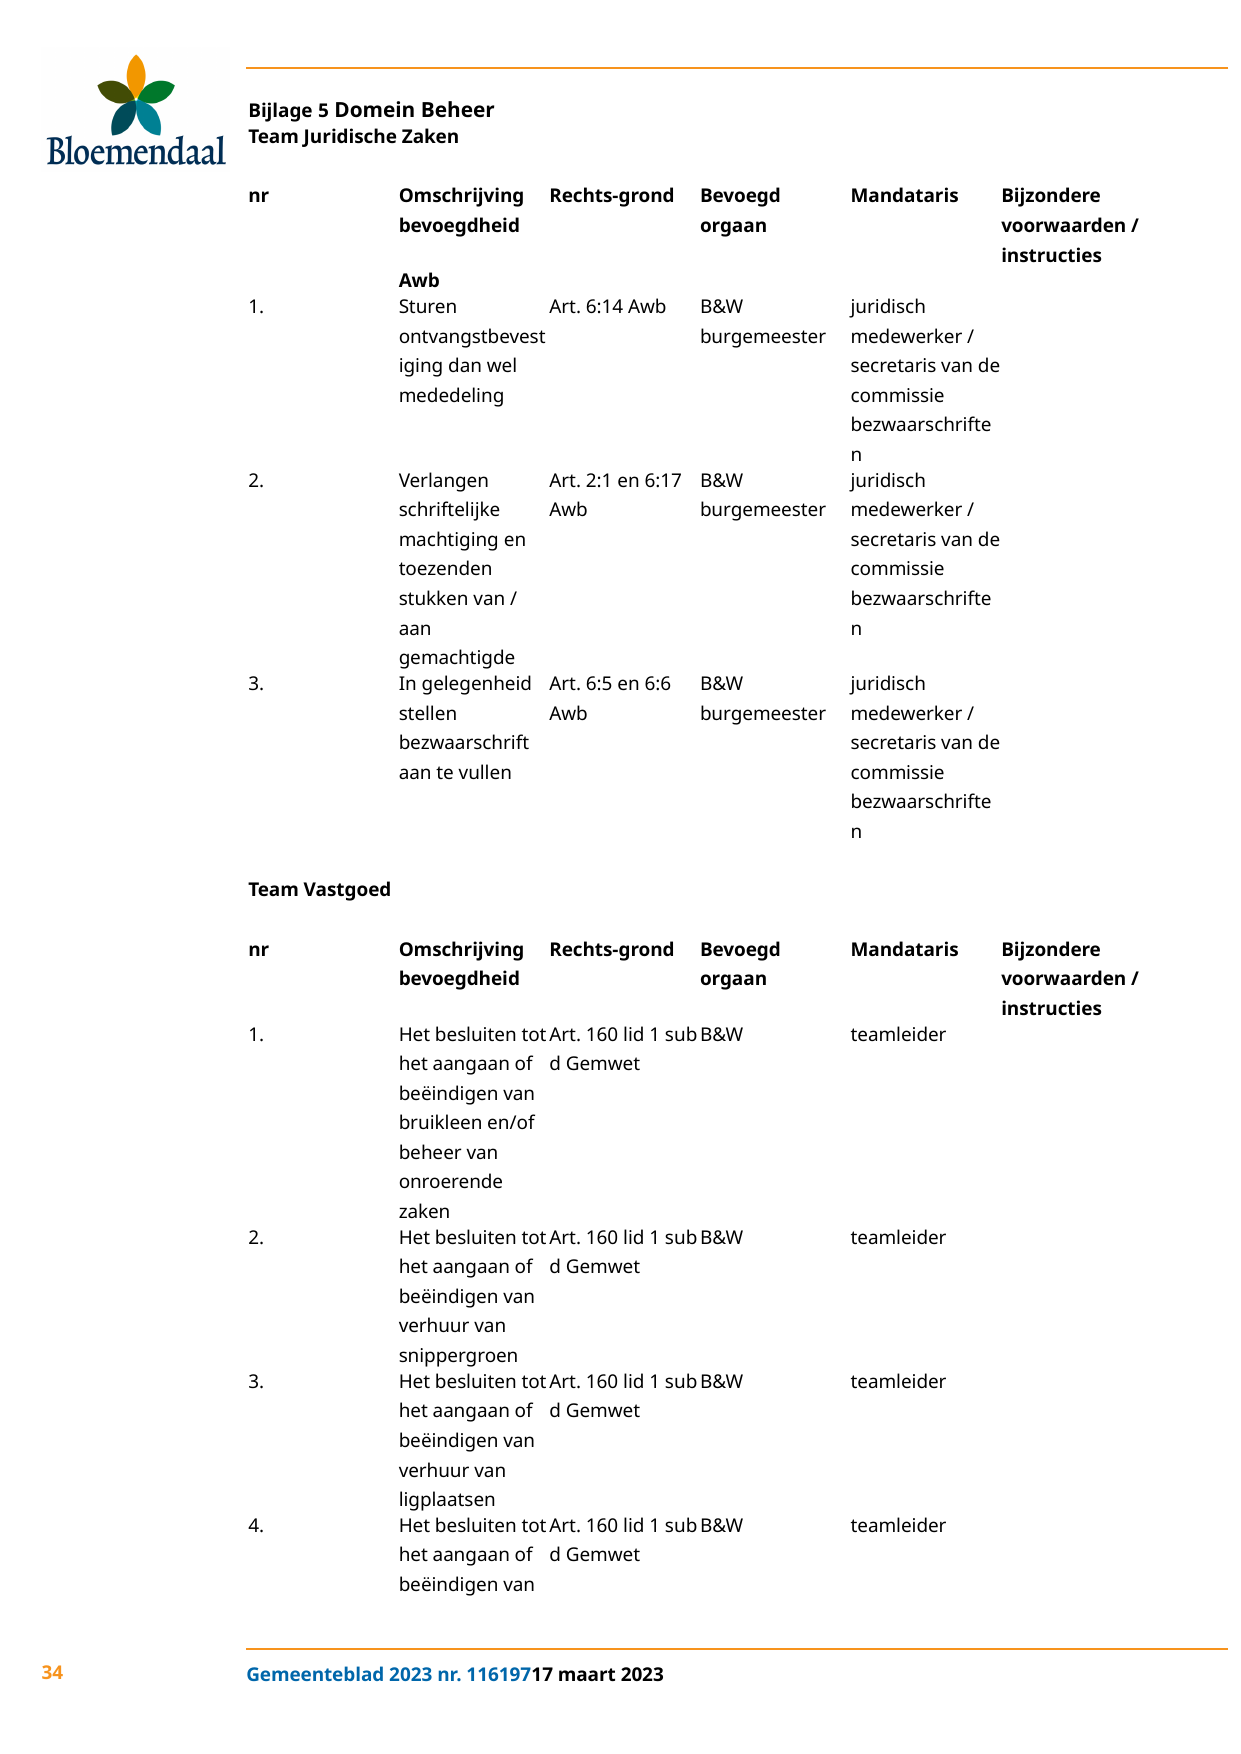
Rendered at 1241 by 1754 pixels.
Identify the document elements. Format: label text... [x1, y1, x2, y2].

table_cell B&W burgemeester [700, 467, 850, 670]
text Team Vastgoed [248, 877, 1152, 902]
table_header Rechts-grond [549, 936, 700, 1021]
table_cell Art. 160 lid 1 sub d Gemwet [549, 1368, 700, 1512]
table_cell Awb [399, 268, 549, 293]
table_header Bijzondere voorwaarden / instructies [1001, 183, 1152, 267]
table_cell In gelegenheid stellen bezwaarschrift aan te vullen [399, 670, 549, 844]
table_cell [248, 293, 398, 467]
table_cell teamleider [850, 1368, 1001, 1512]
table_cell Art. 6:14 Awb [549, 293, 700, 467]
picture [41, 47, 231, 172]
table_cell juridisch medewerker / secretaris van de commissie bezwaarschriften [850, 467, 1001, 670]
table_cell [700, 268, 850, 293]
table_cell B&W [700, 1224, 850, 1368]
table_cell juridisch medewerker / secretaris van de commissie bezwaarschriften [850, 293, 1001, 467]
text Team Juridische Zaken [248, 123, 1152, 149]
table_cell [1001, 1368, 1152, 1512]
table_cell [850, 268, 1001, 293]
table_header Bijzondere voorwaarden / instructies [1001, 936, 1152, 1021]
table_cell [549, 268, 700, 293]
table_cell [1001, 1224, 1152, 1368]
table_header nr [248, 936, 398, 1021]
table_cell juridisch medewerker / secretaris van de commissie bezwaarschriften [850, 670, 1001, 844]
table_cell [1001, 268, 1152, 293]
table_cell Art. 160 lid 1 sub d Gemwet [549, 1224, 700, 1368]
table_header Bevoegd orgaan [700, 183, 850, 267]
table_cell Het besluiten tot het aangaan of beëindigen van verhuur van snippergroen [399, 1224, 549, 1368]
table_cell [248, 1021, 398, 1224]
table_cell [1001, 1021, 1152, 1224]
table_cell Art. 160 lid 1 sub d Gemwet [549, 1021, 700, 1224]
table_header Rechts-grond [549, 183, 700, 267]
table_cell teamleider [850, 1021, 1001, 1224]
table_cell [248, 1368, 398, 1512]
table_cell Het besluiten tot het aangaan of beëindigen van verhuur van ligplaatsen [399, 1368, 549, 1512]
table_header Omschrijving bevoegdheid [399, 183, 549, 267]
table_cell Art. 160 lid 1 sub d Gemwet [549, 1512, 700, 1597]
table_cell B&W burgemeester [700, 293, 850, 467]
table_header Mandataris [850, 183, 1001, 267]
table_cell Art. 2:1 en 6:17 Awb [549, 467, 700, 670]
table_cell Het besluiten tot het aangaan of beëindigen van [399, 1512, 549, 1597]
table_header Mandataris [850, 936, 1001, 1021]
table_cell Het besluiten tot het aangaan of beëindigen van bruikleen en/of beheer van onroerende zaken [399, 1021, 549, 1224]
table_cell Verlangen schriftelijke machtiging en toezenden stukken van / aan gemachtigde [399, 467, 549, 670]
table_cell [1001, 1512, 1152, 1597]
table_cell B&W [700, 1021, 850, 1224]
table_header nr [248, 183, 398, 267]
table_cell [1001, 467, 1152, 670]
table_header Bevoegd orgaan [700, 936, 850, 1021]
table_cell teamleider [850, 1512, 1001, 1597]
table_cell [1001, 293, 1152, 467]
table_cell [248, 1224, 398, 1368]
table_cell [248, 268, 398, 293]
table_cell [1001, 670, 1152, 844]
table_cell Art. 6:5 en 6:6 Awb [549, 670, 700, 844]
table_cell B&W burgemeester [700, 670, 850, 844]
table_cell B&W [700, 1512, 850, 1597]
table_cell [248, 670, 398, 844]
table_cell teamleider [850, 1224, 1001, 1368]
table_cell Sturen ontvangstbevestiging dan wel mededeling [399, 293, 549, 467]
table_cell [248, 1512, 398, 1597]
table_cell [248, 467, 398, 670]
text Bijlage 5 Domein Beheer [248, 95, 1152, 123]
table_cell B&W [700, 1368, 850, 1512]
table_header Omschrijving bevoegdheid [399, 936, 549, 1021]
